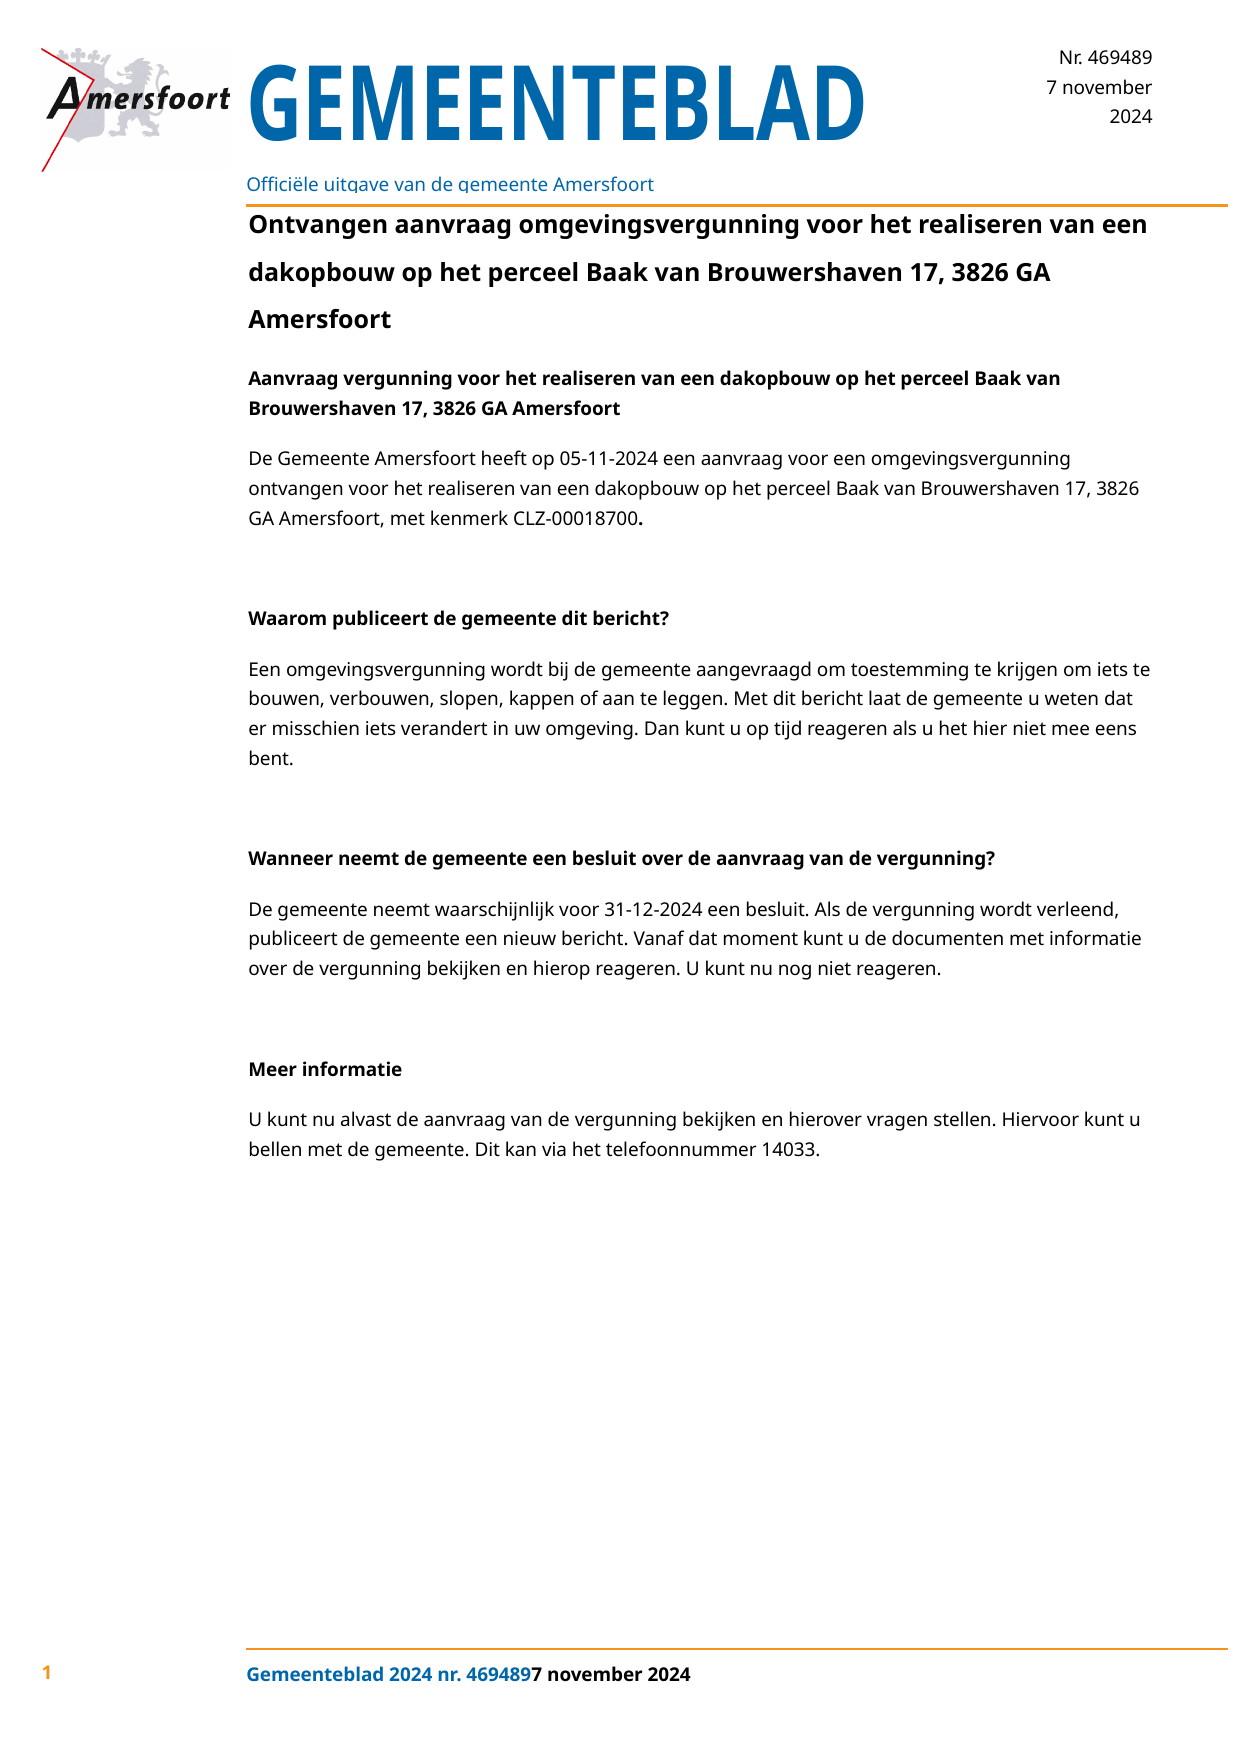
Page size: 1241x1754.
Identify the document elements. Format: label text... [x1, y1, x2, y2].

text Ontvangen aanvraag omgevingsvergunning voor het realiseren van een dakopbouw op het perceel Baak van Brouwershaven 17, 3826 GA Amersfoort [248, 207, 1152, 336]
text Wanneer neemt de gemeente een besluit over de aanvraag van de vergunning? [248, 846, 1152, 871]
text Een omgevingsvergunning wordt bij de gemeente aangevraagd om toestemming te krijgen om iets te bouwen, verbouwen, slopen, kappen of aan te leggen. Met dit bericht laat de gemeente u weten dat er misschien iets verandert in uw omgeving. Dan kunt u op tijd reageren als u het hier niet mee eens bent. [248, 656, 1152, 770]
text Meer informatie [248, 1056, 1152, 1082]
text De Gemeente Amersfoort heeft op 05-11-2024 een aanvraag voor een omgevingsvergunning ontvangen voor het realiseren van een dakopbouw op het perceel Baak van Brouwershaven 17, 3826 GA Amersfoort, met kenmerk CLZ-00018700. [248, 446, 1152, 530]
text Waarom publiceert de gemeente dit bericht? [248, 606, 1152, 631]
text U kunt nu alvast de aanvraag van de vergunning bekijken en hierover vragen stellen. Hiervoor kunt u bellen met de gemeente. Dit kan via het telefoonnummer 14033. [248, 1106, 1152, 1162]
picture [41, 47, 231, 172]
text De gemeente neemt waarschijnlijk voor 31-12-2024 een besluit. Als de vergunning wordt verleend, publiceert de gemeente een nieuw bericht. Vanaf dat moment kunt u de documenten met informatie over de vergunning bekijken en hierop reageren. U kunt nu nog niet reageren. [248, 896, 1152, 981]
text Aanvraag vergunning voor het realiseren van een dakopbouw op het perceel Baak van Brouwershaven 17, 3826 GA Amersfoort [248, 366, 1152, 421]
